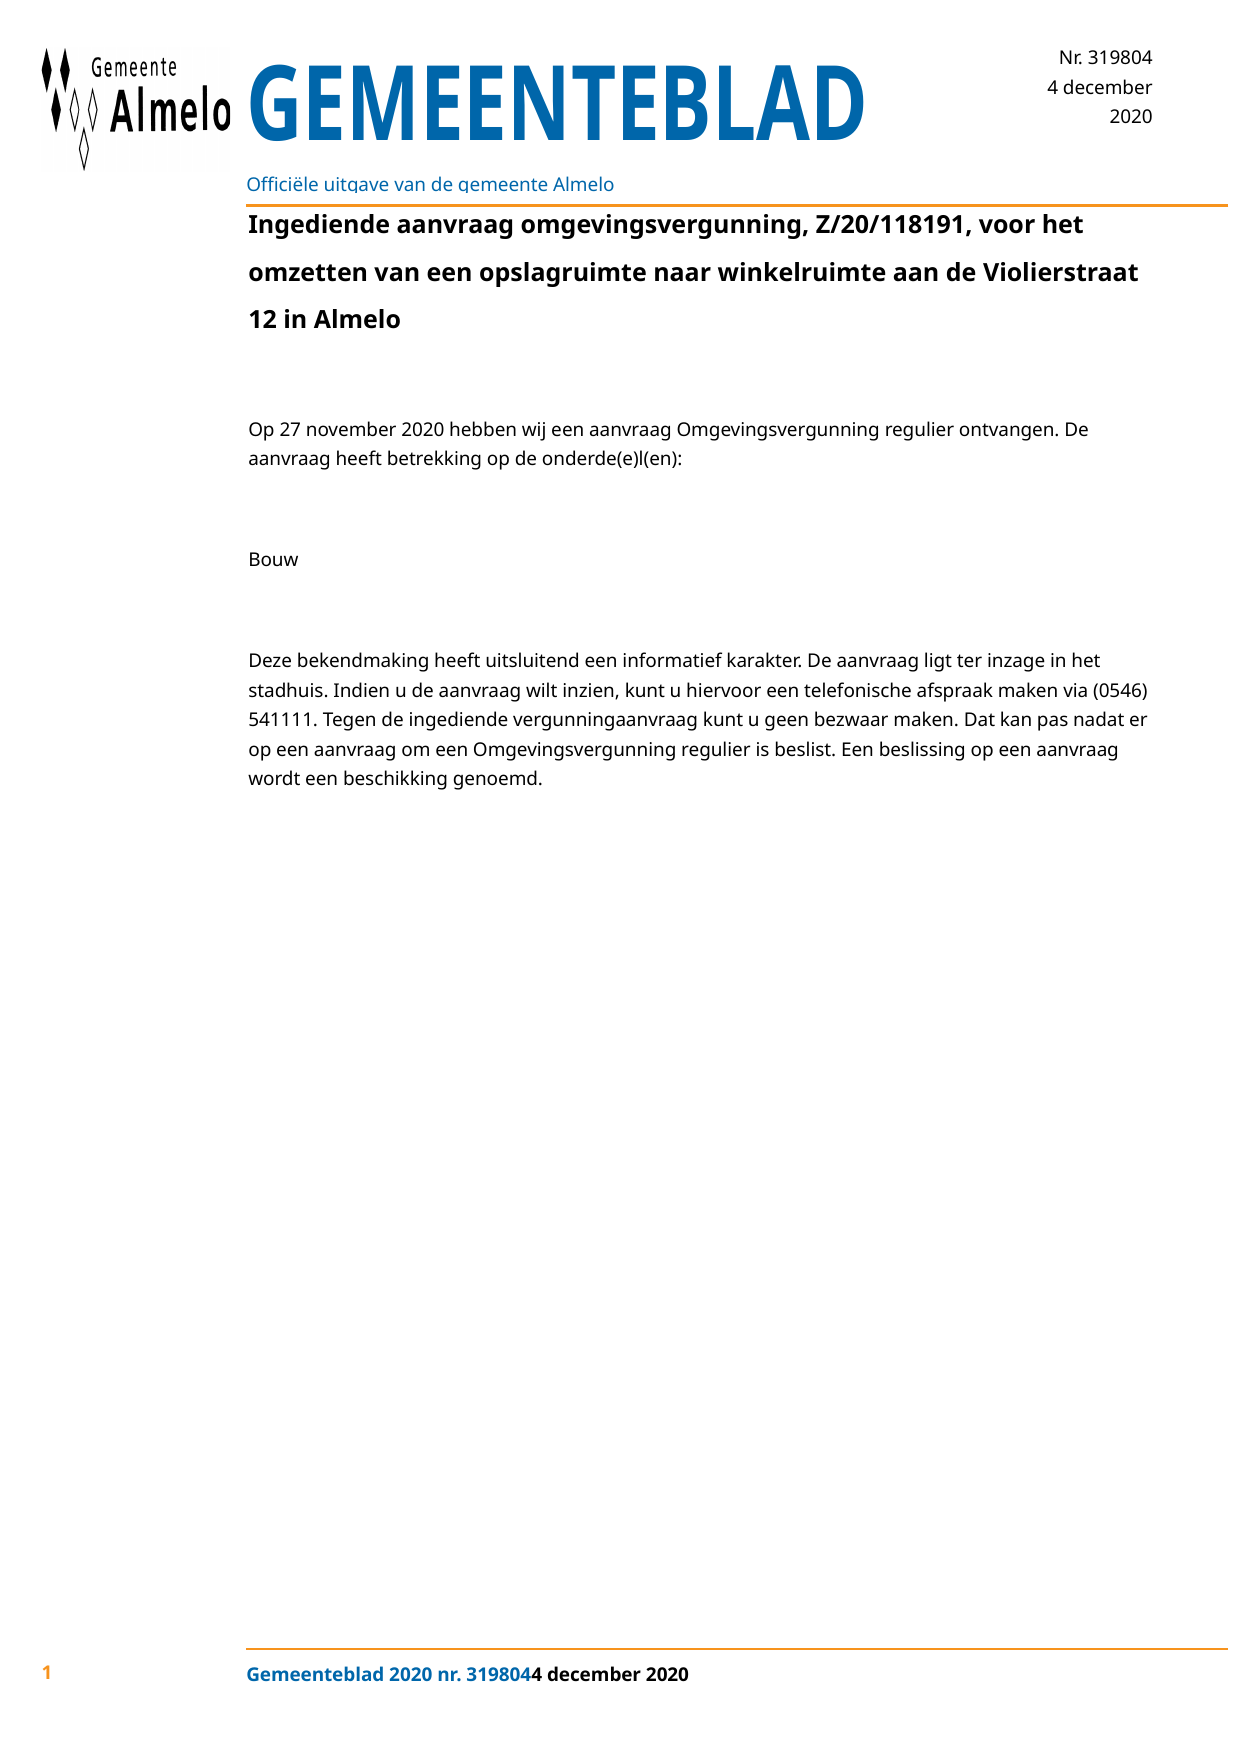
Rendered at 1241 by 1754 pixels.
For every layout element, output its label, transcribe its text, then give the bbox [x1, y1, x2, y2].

text Op 27 november 2020 hebben wij een aanvraag Omgevingsvergunning regulier ontvangen. De aanvraag heeft betrekking op de onderde(e)l(en): [248, 416, 1152, 471]
picture [41, 47, 231, 172]
text Bouw [248, 546, 1152, 572]
text Ingediende aanvraag omgevingsvergunning, Z/20/118191, voor het omzetten van een opslagruimte naar winkelruimte aan de Violierstraat 12 in Almelo [248, 207, 1152, 336]
text Deze bekendmaking heeft uitsluitend een informatief karakter. De aanvraag ligt ter inzage in het stadhuis. Indien u de aanvraag wilt inzien, kunt u hiervoor een telefonische afspraak maken via (0546) 541111. Tegen de ingediende vergunningaanvraag kunt u geen bezwaar maken. Dat kan pas nadat er op een aanvraag om een Omgevingsvergunning regulier is beslist. Een beslissing op een aanvraag wordt een beschikking genoemd. [248, 647, 1152, 791]
